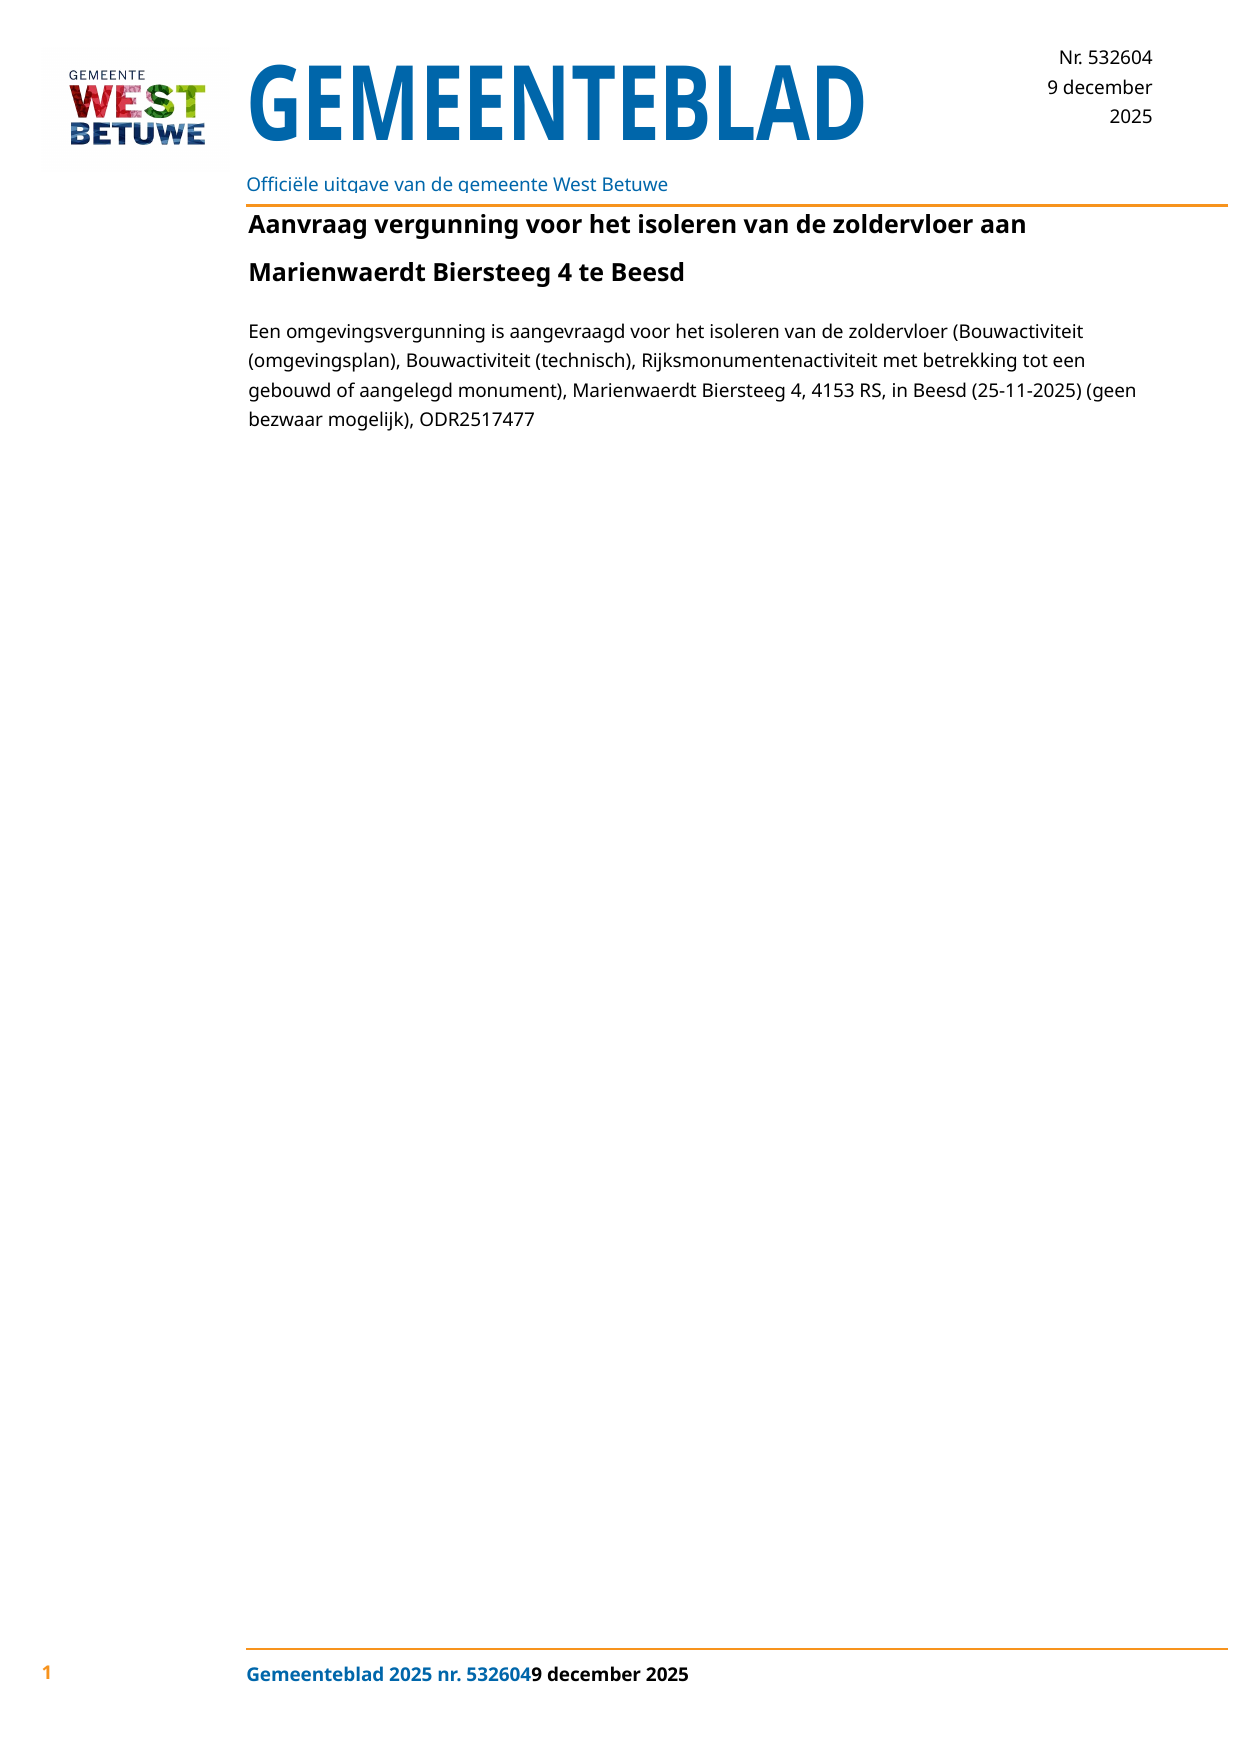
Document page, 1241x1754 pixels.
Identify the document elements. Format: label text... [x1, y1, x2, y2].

picture [41, 47, 231, 172]
text Een omgevingsvergunning is aangevraagd voor het isoleren van de zoldervloer (Bouwactiviteit (omgevingsplan), Bouwactiviteit (technisch), Rijksmonumentenactiviteit met betrekking tot een gebouwd of aangelegd monument), Marienwaerdt Biersteeg 4, 4153 RS, in Beesd (25-11-2025) (geen bezwaar mogelijk), ODR2517477 [248, 318, 1152, 432]
text Aanvraag vergunning voor het isoleren van de zoldervloer aan Marienwaerdt Biersteeg 4 te Beesd [248, 207, 1152, 288]
